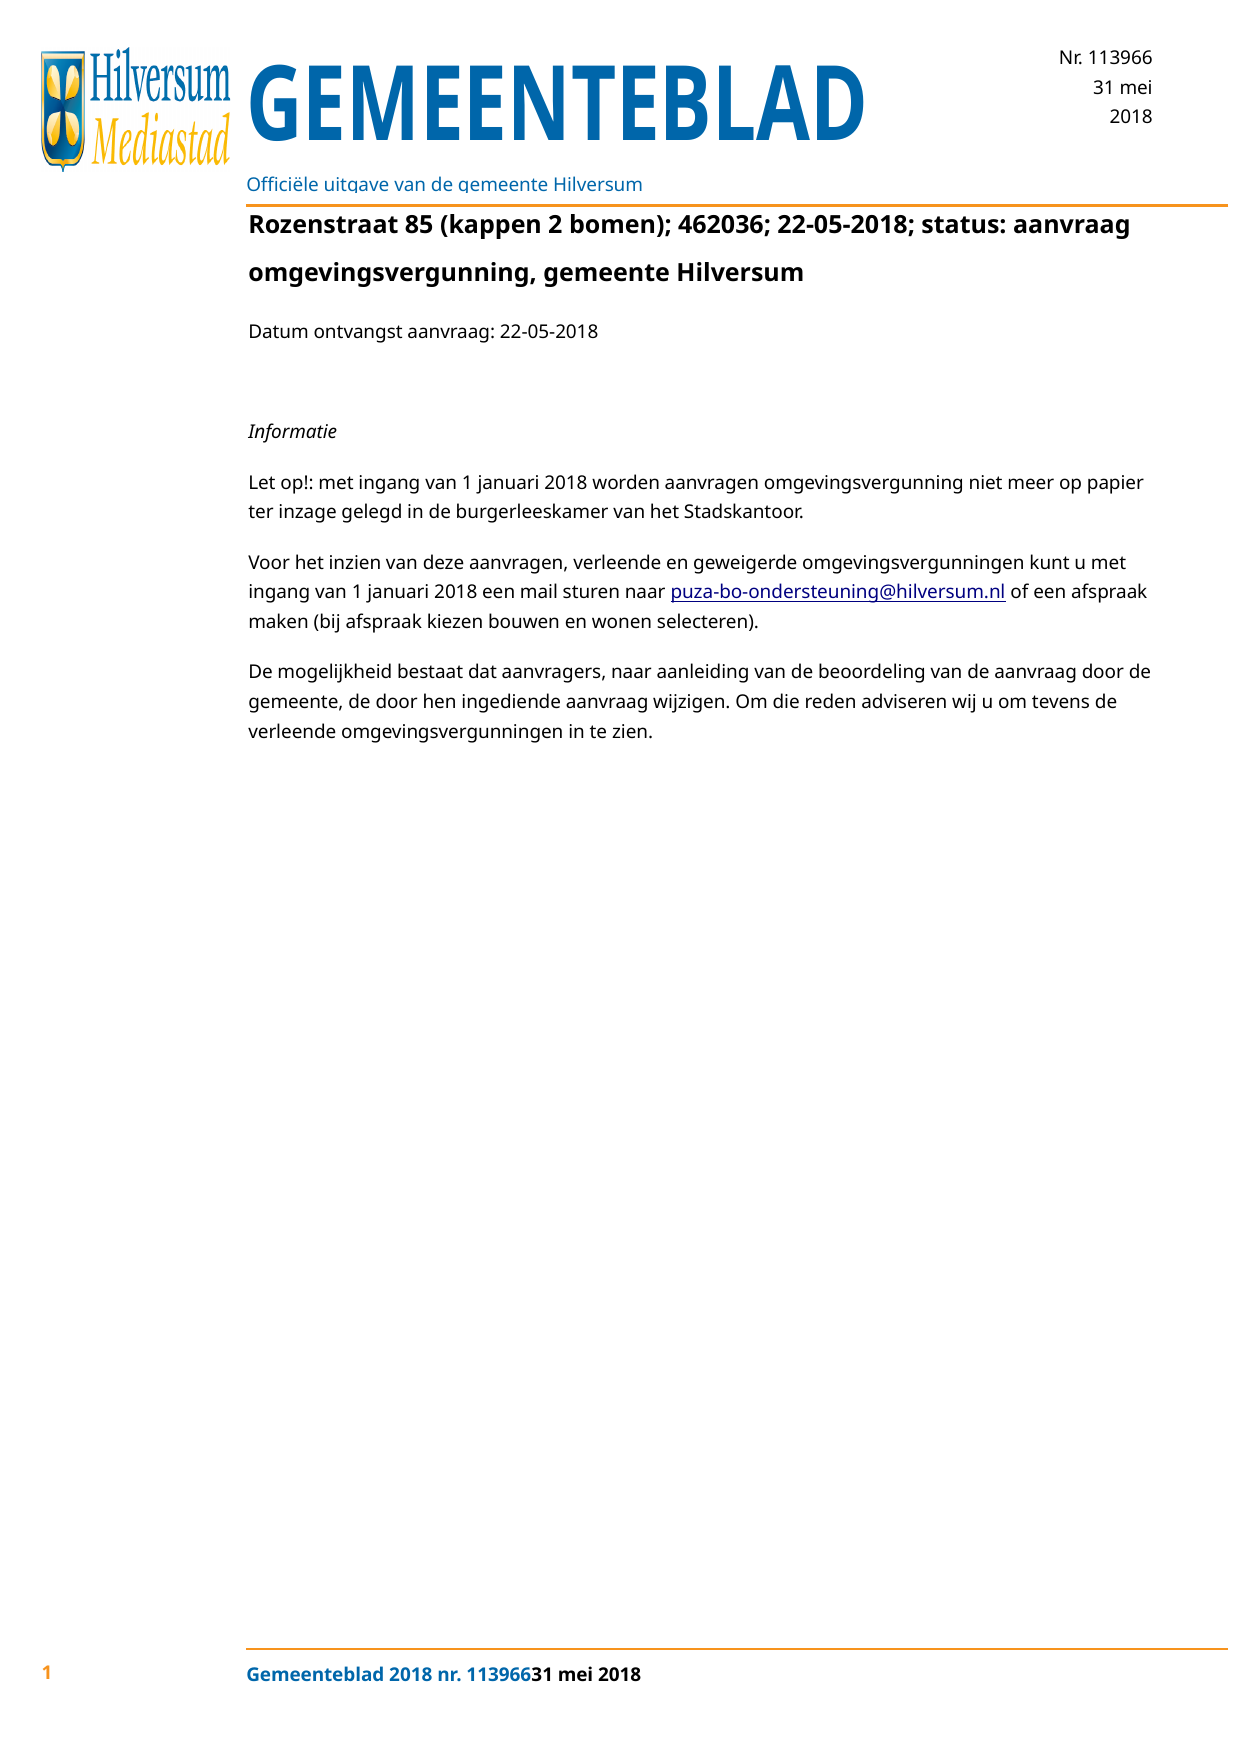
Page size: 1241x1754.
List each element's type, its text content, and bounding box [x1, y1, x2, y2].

text Let op!: met ingang van 1 januari 2018 worden aanvragen omgevingsvergunning niet meer op papier ter inzage gelegd in de burgerleeskamer van het Stadskantoor. [248, 469, 1152, 524]
text Rozenstraat 85 (kappen 2 bomen); 462036; 22-05-2018; status: aanvraag omgevingsvergunning, gemeente Hilversum [248, 207, 1152, 288]
text De mogelijkheid bestaat dat aanvragers, naar aanleiding van de beoordeling van de aanvraag door de gemeente, de door hen ingediende aanvraag wijzigen. Om die reden adviseren wij u om tevens de verleende omgevingsvergunningen in te zien. [248, 659, 1152, 744]
text Voor het inzien van deze aanvragen, verleende en geweigerde omgevingsvergunningen kunt u met ingang van 1 januari 2018 een mail sturen naar puza-bo-ondersteuning@hilversum.nl of een afspraak maken (bij afspraak kiezen bouwen en wonen selecteren). [248, 549, 1152, 634]
picture [41, 47, 231, 172]
text Datum ontvangst aanvraag: 22-05-2018 [248, 318, 1152, 344]
text Informatie [248, 419, 1152, 444]
